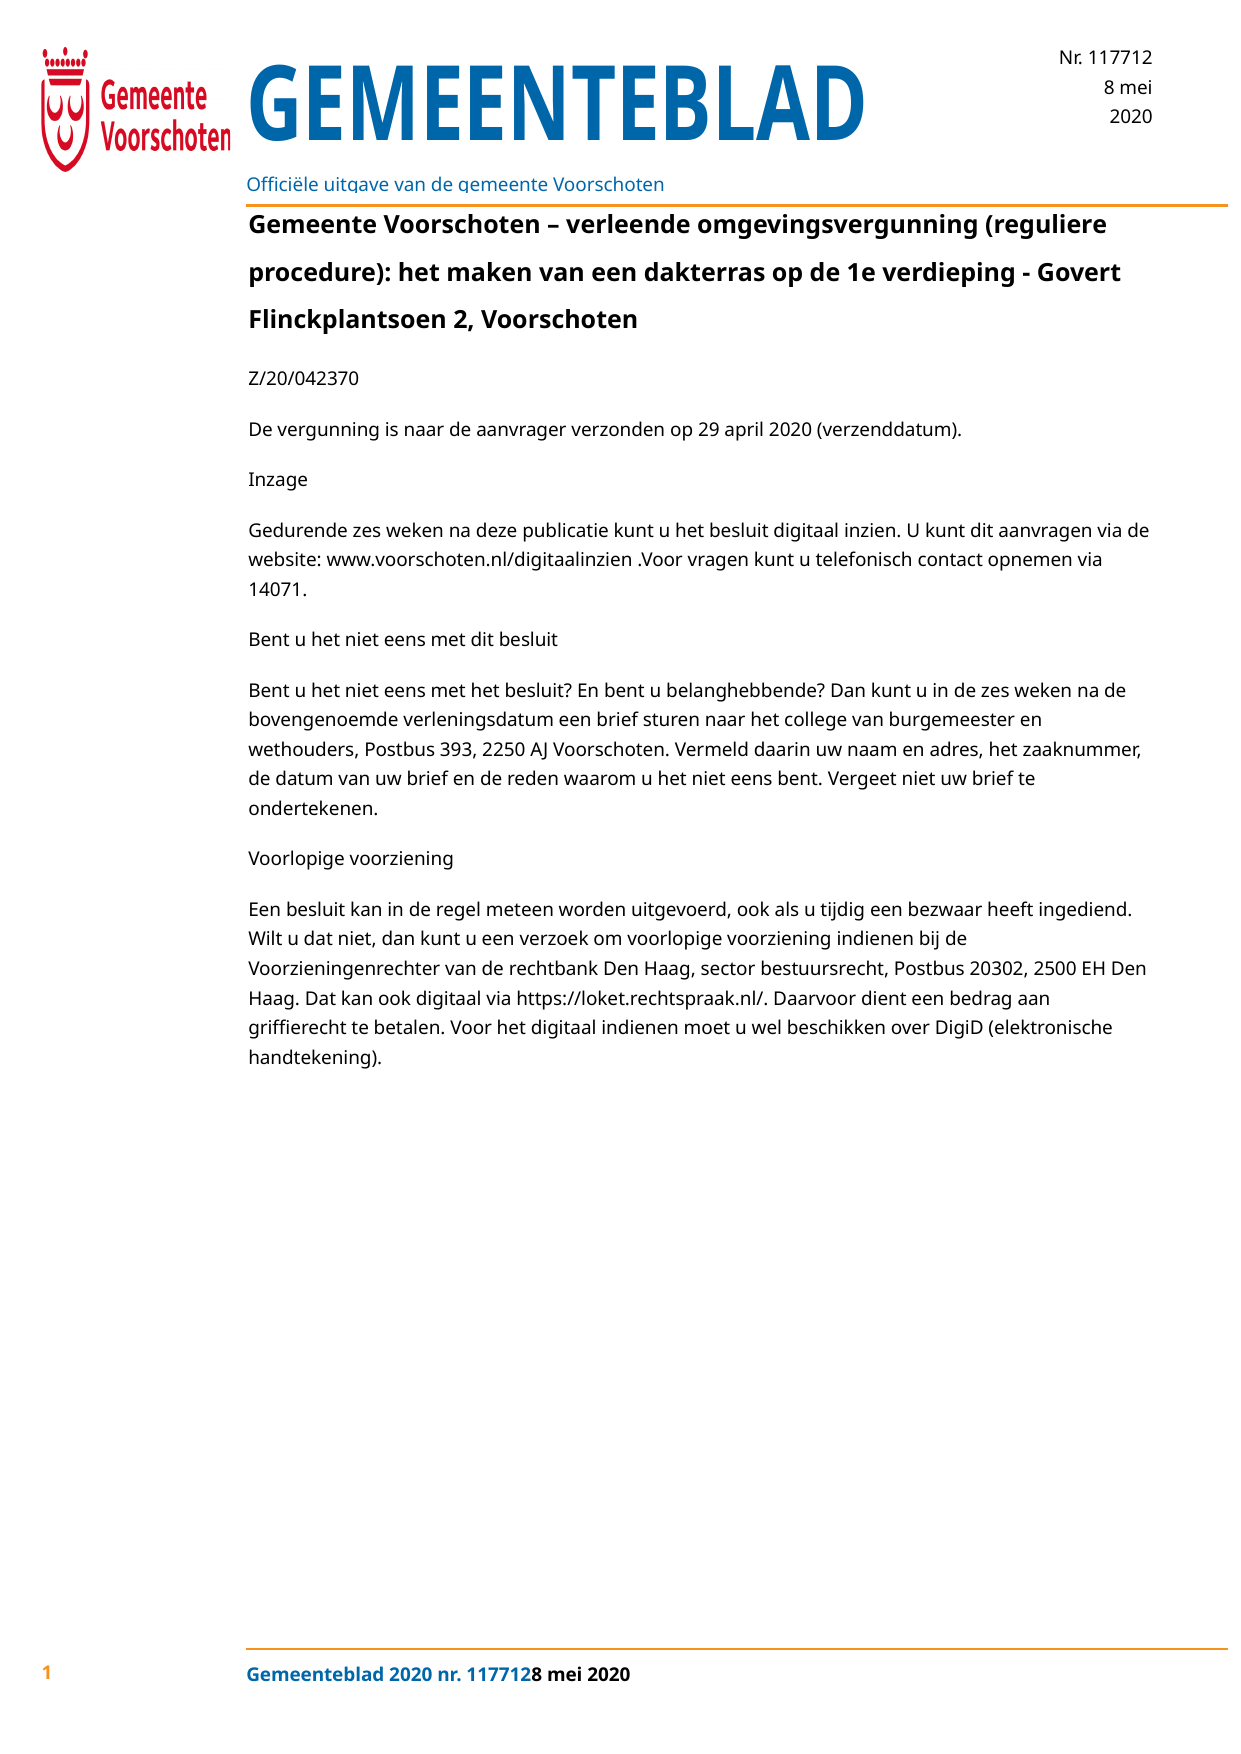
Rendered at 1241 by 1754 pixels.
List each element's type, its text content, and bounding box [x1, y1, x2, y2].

text Z/20/042370 [248, 366, 1152, 391]
text Voorlopige voorziening [248, 846, 1152, 871]
text Bent u het niet eens met dit besluit [248, 626, 1152, 652]
text Bent u het niet eens met het besluit? En bent u belanghebbende? Dan kunt u in de zes weken na de bovengenoemde verleningsdatum een brief sturen naar het college van burgemeester en wethouders, Postbus 393, 2250 AJ Voorschoten. Vermeld daarin uw naam en adres, het zaaknummer, de datum van uw brief en de reden waarom u het niet eens bent. Vergeet niet uw brief te ondertekenen. [248, 677, 1152, 821]
text Gedurende zes weken na deze publicatie kunt u het besluit digitaal inzien. U kunt dit aanvragen via de website: www.voorschoten.nl/digitaalinzien .Voor vragen kunt u telefonisch contact opnemen via 14071. [248, 517, 1152, 602]
text Inzage [248, 466, 1152, 492]
picture [41, 47, 231, 172]
text Een besluit kan in de regel meteen worden uitgevoerd, ook als u tijdig een bezwaar heeft ingediend. Wilt u dat niet, dan kunt u een verzoek om voorlopige voorziening indienen bij de Voorzieningenrechter van de rechtbank Den Haag, sector bestuursrecht, Postbus 20302, 2500 EH Den Haag. Dat kan ook digitaal via https://loket.rechtspraak.nl/. Daarvoor dient een bedrag aan griffierecht te betalen. Voor het digitaal indienen moet u wel beschikken over DigiD (elektronische handtekening). [248, 896, 1152, 1069]
text Gemeente Voorschoten – verleende omgevingsvergunning (reguliere procedure): het maken van een dakterras op de 1e verdieping - Govert Flinckplantsoen 2, Voorschoten [248, 207, 1152, 336]
text De vergunning is naar de aanvrager verzonden op 29 april 2020 (verzenddatum). [248, 416, 1152, 442]
